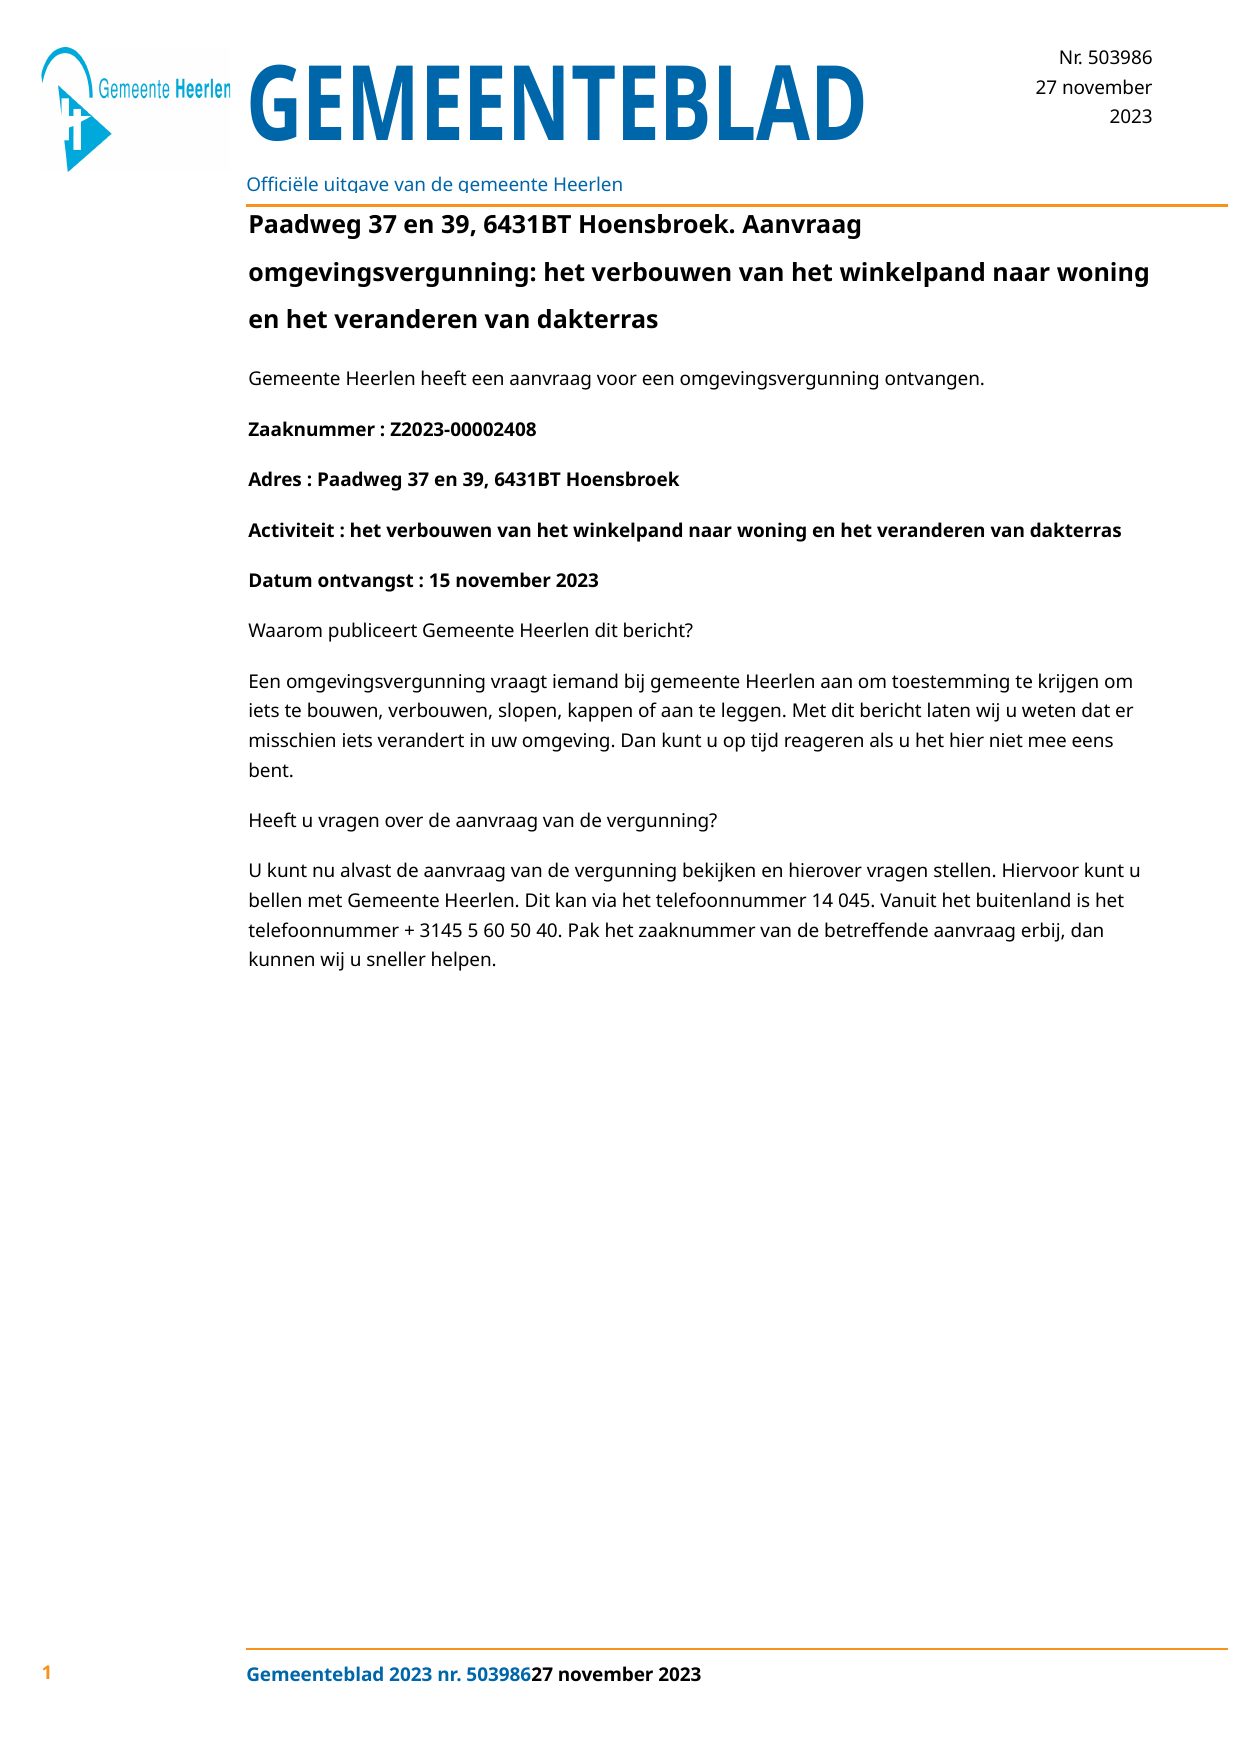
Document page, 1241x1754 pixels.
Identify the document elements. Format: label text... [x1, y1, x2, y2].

text Waarom publiceert Gemeente Heerlen dit bericht? [248, 618, 1152, 643]
text Gemeente Heerlen heeft een aanvraag voor een omgevingsvergunning ontvangen. [248, 366, 1152, 391]
text Een omgevingsvergunning vraagt iemand bij gemeente Heerlen aan om toestemming te krijgen om iets te bouwen, verbouwen, slopen, kappen of aan te leggen. Met dit bericht laten wij u weten dat er misschien iets verandert in uw omgeving. Dan kunt u op tijd reageren als u het hier niet mee eens bent. [248, 668, 1152, 782]
picture [41, 47, 59, 70]
text Zaaknummer : Z2023-00002408 [248, 416, 1152, 442]
text Heeft u vragen over de aanvraag van de vergunning? [248, 807, 1152, 833]
text U kunt nu alvast de aanvraag van de vergunning bekijken en hierover vragen stellen. Hiervoor kunt u bellen met Gemeente Heerlen. Dit kan via het telefoonnummer 14 045. Vanuit het buitenland is het telefoonnummer + 3145 5 60 50 40. Pak het zaaknummer van de betreffende aanvraag erbij, dan kunnen wij u sneller helpen. [248, 858, 1152, 972]
text Adres : Paadweg 37 en 39, 6431BT Hoensbroek [248, 466, 1152, 492]
text Paadweg 37 en 39, 6431BT Hoensbroek. Aanvraag omgevingsvergunning: het verbouwen van het winkelpand naar woning en het veranderen van dakterras [248, 207, 1152, 336]
text Datum ontvangst : 15 november 2023 [248, 567, 1152, 593]
picture [41, 47, 231, 172]
text Activiteit : het verbouwen van het winkelpand naar woning en het veranderen van dakterras [248, 517, 1152, 542]
